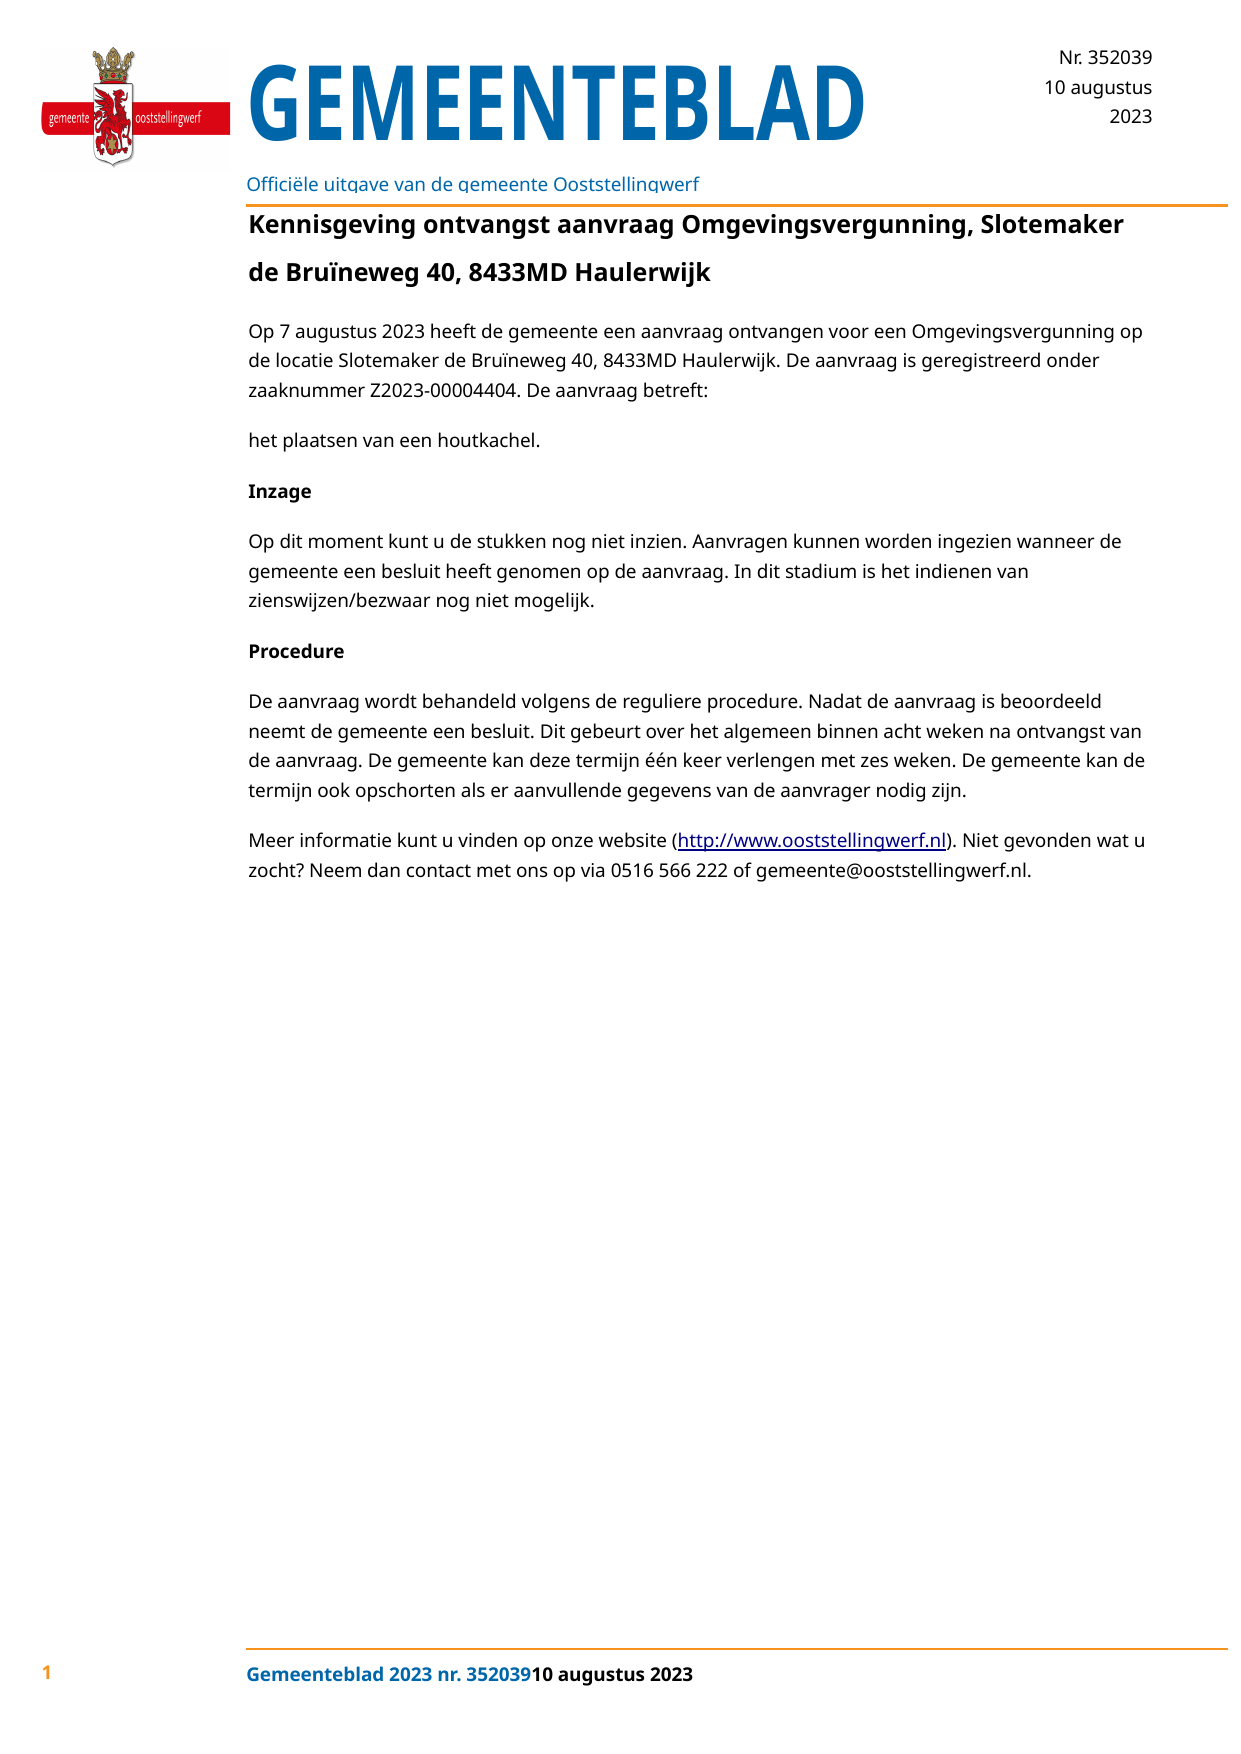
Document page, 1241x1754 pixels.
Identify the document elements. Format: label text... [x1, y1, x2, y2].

text het plaatsen van een houtkachel. [248, 427, 1152, 453]
text Op 7 augustus 2023 heeft de gemeente een aanvraag ontvangen voor een Omgevingsvergunning op de locatie Slotemaker de Bruïneweg 40, 8433MD Haulerwijk. De aanvraag is geregistreerd onder zaaknummer Z2023-00004404. De aanvraag betreft: [248, 318, 1152, 403]
text Procedure [248, 638, 1152, 664]
text Meer informatie kunt u vinden op onze website (http://www.ooststellingwerf.nl). Niet gevonden wat u zocht? Neem dan contact met ons op via 0516 566 222 of gemeente@ooststellingwerf.nl. [248, 827, 1152, 883]
text Op dit moment kunt u de stukken nog niet inzien. Aanvragen kunnen worden ingezien wanneer de gemeente een besluit heeft genomen op de aanvraag. In dit stadium is het indienen van zienswijzen/bezwaar nog niet mogelijk. [248, 528, 1152, 613]
text Inzage [248, 478, 1152, 504]
text De aanvraag wordt behandeld volgens de reguliere procedure. Nadat de aanvraag is beoordeeld neemt de gemeente een besluit. Dit gebeurt over het algemeen binnen acht weken na ontvangst van de aanvraag. De gemeente kan deze termijn één keer verlengen met zes weken. De gemeente kan de termijn ook opschorten als er aanvullende gegevens van de aanvrager nodig zijn. [248, 688, 1152, 803]
picture [41, 47, 231, 172]
text Kennisgeving ontvangst aanvraag Omgevingsvergunning, Slotemaker de Bruïneweg 40, 8433MD Haulerwijk [248, 207, 1152, 288]
